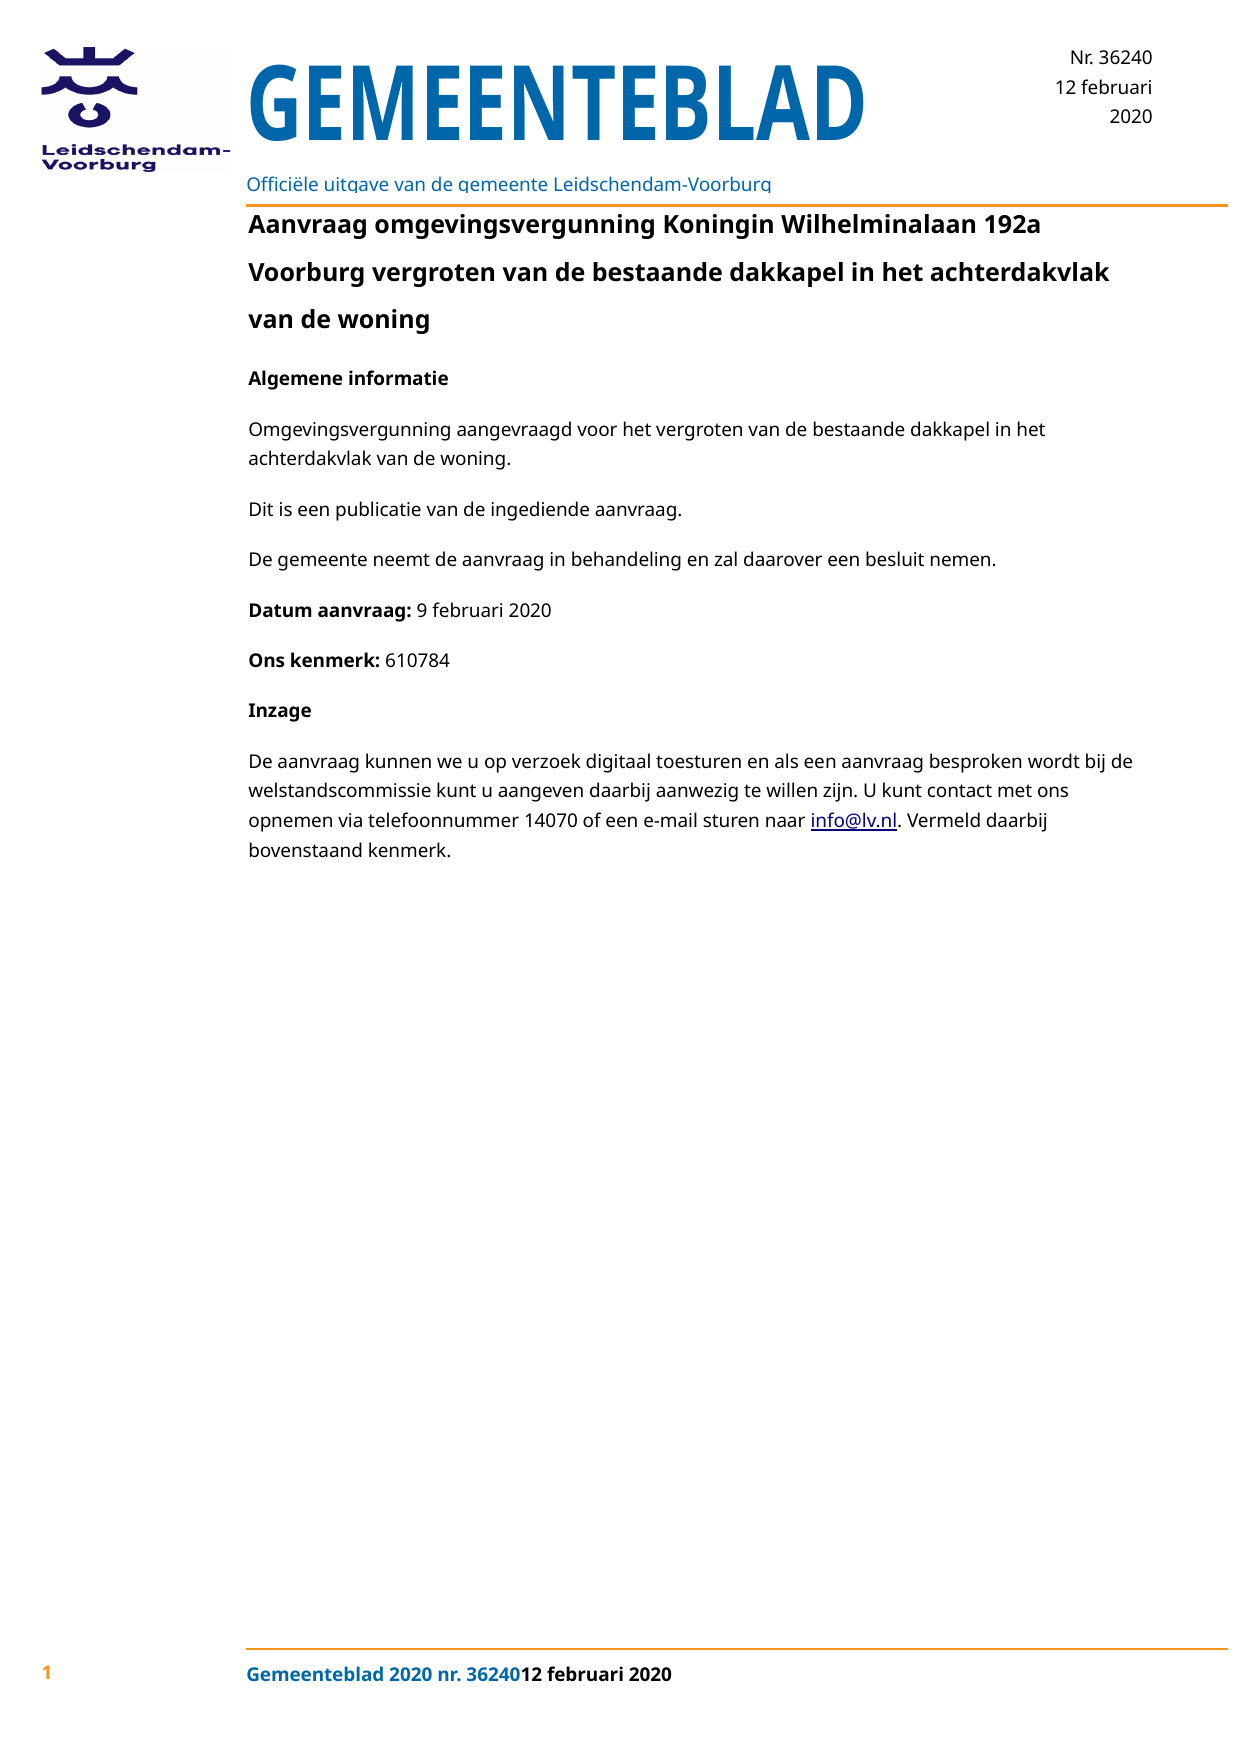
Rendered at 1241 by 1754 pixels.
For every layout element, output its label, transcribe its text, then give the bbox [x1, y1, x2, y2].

text Datum aanvraag: 9 februari 2020 [248, 597, 1152, 622]
text De gemeente neemt de aanvraag in behandeling en zal daarover een besluit nemen. [248, 546, 1152, 572]
picture [41, 47, 231, 172]
text De aanvraag kunnen we u op verzoek digitaal toesturen en als een aanvraag besproken wordt bij de welstandscommissie kunt u aangeven daarbij aanwezig te willen zijn. U kunt contact met ons opnemen via telefoonnummer 14070 of een e-mail sturen naar info@lv.nl. Vermeld daarbij bovenstaand kenmerk. [248, 748, 1152, 862]
text Algemene informatie [248, 366, 1152, 391]
text Inzage [248, 698, 1152, 723]
text Ons kenmerk: 610784 [248, 647, 1152, 673]
text Aanvraag omgevingsvergunning Koningin Wilhelminalaan 192a Voorburg vergroten van de bestaande dakkapel in het achterdakvlak van de woning [248, 207, 1152, 336]
text Dit is een publicatie van de ingediende aanvraag. [248, 496, 1152, 522]
text Omgevingsvergunning aangevraagd voor het vergroten van de bestaande dakkapel in het achterdakvlak van de woning. [248, 416, 1152, 471]
